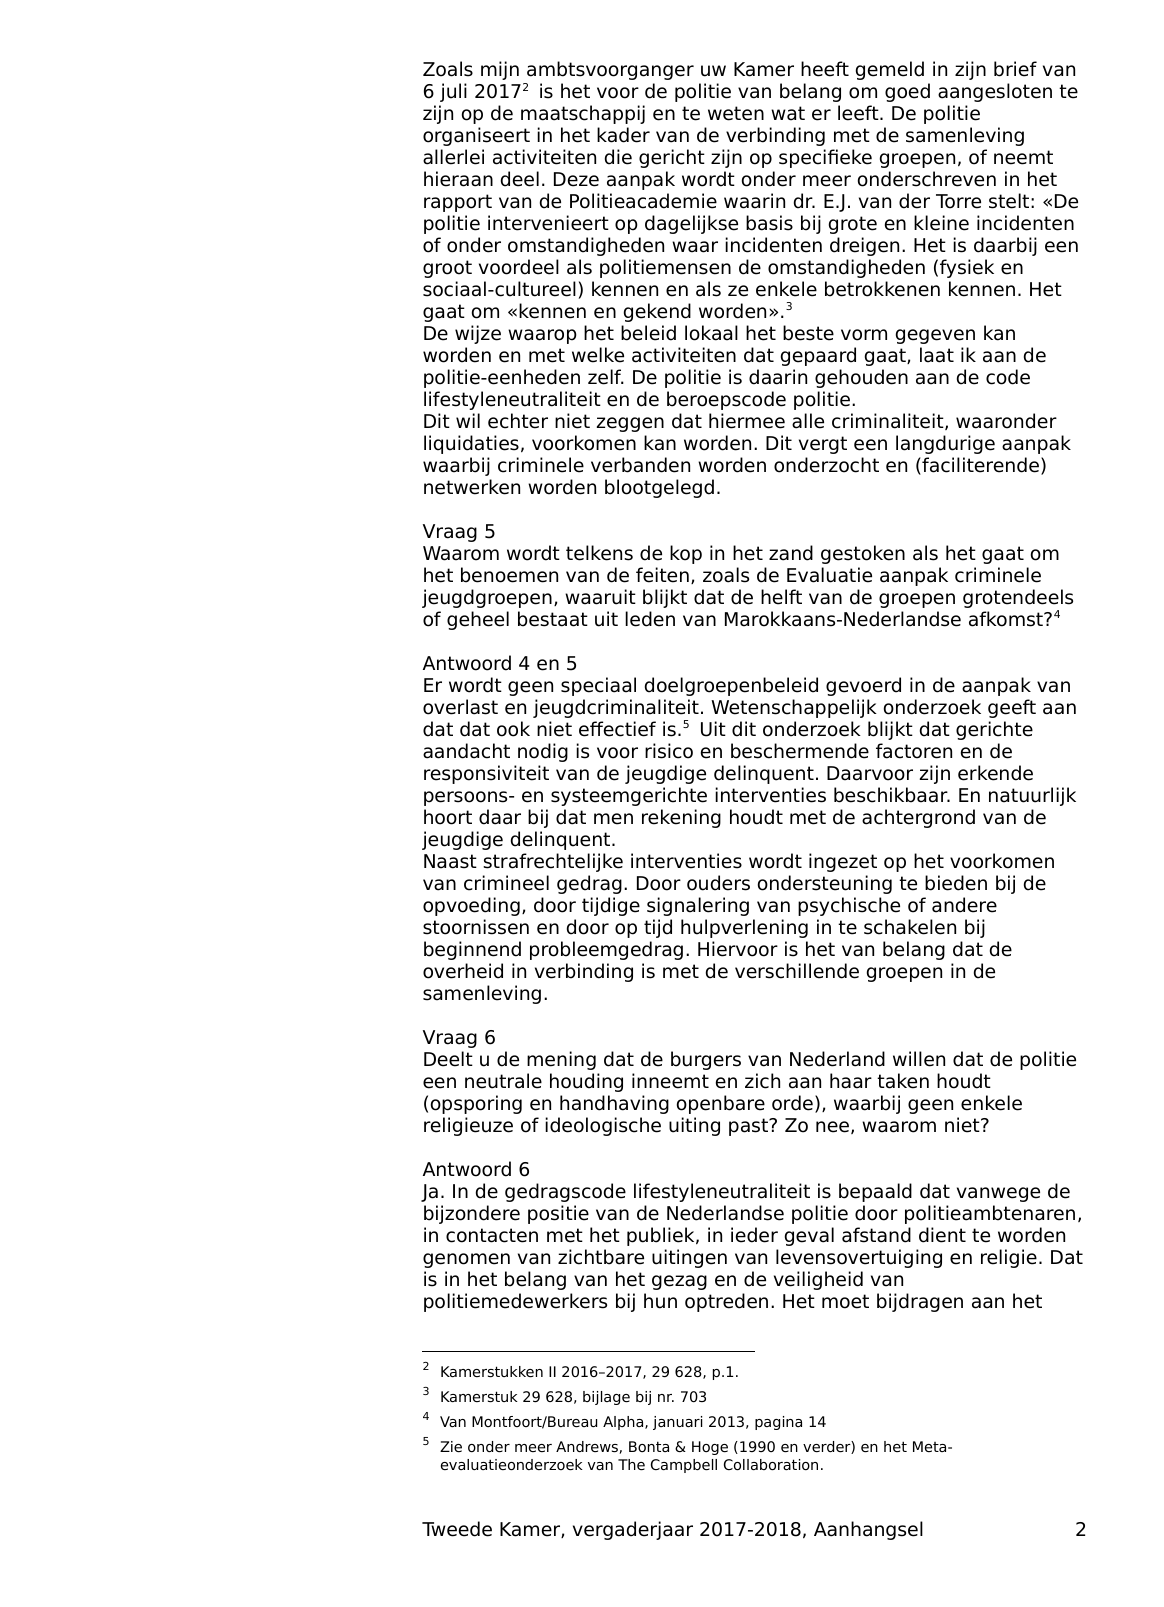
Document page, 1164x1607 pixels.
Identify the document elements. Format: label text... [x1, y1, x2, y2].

text Er wordt geen speciaal doelgroepenbeleid gevoerd in de aanpak van overlast en jeugdcriminaliteit. Wetenschappelijk onderzoek geeft aan dat dat ook niet effectief is. Uit dit onderzoek blijkt dat gerichte aandacht nodig is voor risico en beschermende factoren en de responsiviteit van de jeugdige delinquent. Daarvoor zijn erkende persoons- en systeemgerichte interventies beschikbaar. En natuurlijk hoort daar bij dat men rekening houdt met de achtergrond van de jeugdige delinquent. [422, 675, 1087, 851]
text De wijze waarop het beleid lokaal het beste vorm gegeven kan worden en met welke activiteiten dat gepaard gaat, laat ik aan de politie-eenheden zelf. De politie is daarin gehouden aan de code lifestyleneutraliteit en de beroepscode politie. [422, 323, 1087, 411]
text Kamerstuk 29 628, bijlage bij nr. 703 [422, 1385, 1087, 1407]
text Vraag 6 [422, 1027, 1087, 1049]
text Deelt u de mening dat de burgers van Nederland willen dat de politie een neutrale houding inneemt en zich aan haar taken houdt (opsporing en handhaving openbare orde), waarbij geen enkele religieuze of ideologische uiting past? Zo nee, waarom niet? [422, 1049, 1087, 1137]
text Waarom wordt telkens de kop in het zand gestoken als het gaat om het benoemen van de feiten, zoals de Evaluatie aanpak criminele jeugdgroepen, waaruit blijkt dat de helft van de groepen grotendeels of geheel bestaat uit leden van Marokkaans-Nederlandse afkomst? [422, 543, 1087, 631]
text Ja. In de gedragscode lifestyleneutraliteit is bepaald dat vanwege de bijzondere positie van de Nederlandse politie door politieambtenaren, in contacten met het publiek, in ieder geval afstand dient te worden genomen van zichtbare uitingen van levensovertuiging en religie. Dat is in het belang van het gezag en de veiligheid van politiemedewerkers bij hun optreden. Het moet bijdragen aan het [422, 1181, 1087, 1313]
text Antwoord 6 [422, 1159, 1087, 1181]
text Zie onder meer Andrews, Bonta & Hoge (1990 en verder) en het Meta-evaluatieonderzoek van The Campbell Collaboration. [422, 1435, 1087, 1474]
text Vraag 5 [422, 521, 1087, 543]
text Dit wil echter niet zeggen dat hiermee alle criminaliteit, waaronder liquidaties, voorkomen kan worden. Dit vergt een langdurige aanpak waarbij criminele verbanden worden onderzocht en (faciliterende) netwerken worden blootgelegd. [422, 411, 1087, 499]
text Kamerstukken II 2016–2017, 29 628, p.1. [422, 1360, 1087, 1382]
text Antwoord 4 en 5 [422, 653, 1087, 675]
text Naast strafrechtelijke interventies wordt ingezet op het voorkomen van crimineel gedrag. Door ouders ondersteuning te bieden bij de opvoeding, door tijdige signalering van psychische of andere stoornissen en door op tijd hulpverlening in te schakelen bij beginnend probleemgedrag. Hiervoor is het van belang dat de overheid in verbinding is met de verschillende groepen in de samenleving. [422, 851, 1087, 1004]
text Zoals mijn ambtsvoorganger uw Kamer heeft gemeld in zijn brief van 6 juli 2017 is het voor de politie van belang om goed aangesloten te zijn op de maatschappij en te weten wat er leeft. De politie organiseert in het kader van de verbinding met de samenleving allerlei activiteiten die gericht zijn op specifieke groepen, of neemt hieraan deel. Deze aanpak wordt onder meer onderschreven in het rapport van de Politieacademie waarin dr. E.J. van der Torre stelt: «De politie intervenieert op dagelijkse basis bij grote en kleine incidenten of onder omstandigheden waar incidenten dreigen. Het is daarbij een groot voordeel als politiemensen de omstandigheden (fysiek en sociaal-cultureel) kennen en als ze enkele betrokkenen kennen. Het gaat om «kennen en gekend worden». [422, 59, 1087, 323]
text Van Montfoort/Bureau Alpha, januari 2013, pagina 14 [422, 1410, 1087, 1432]
